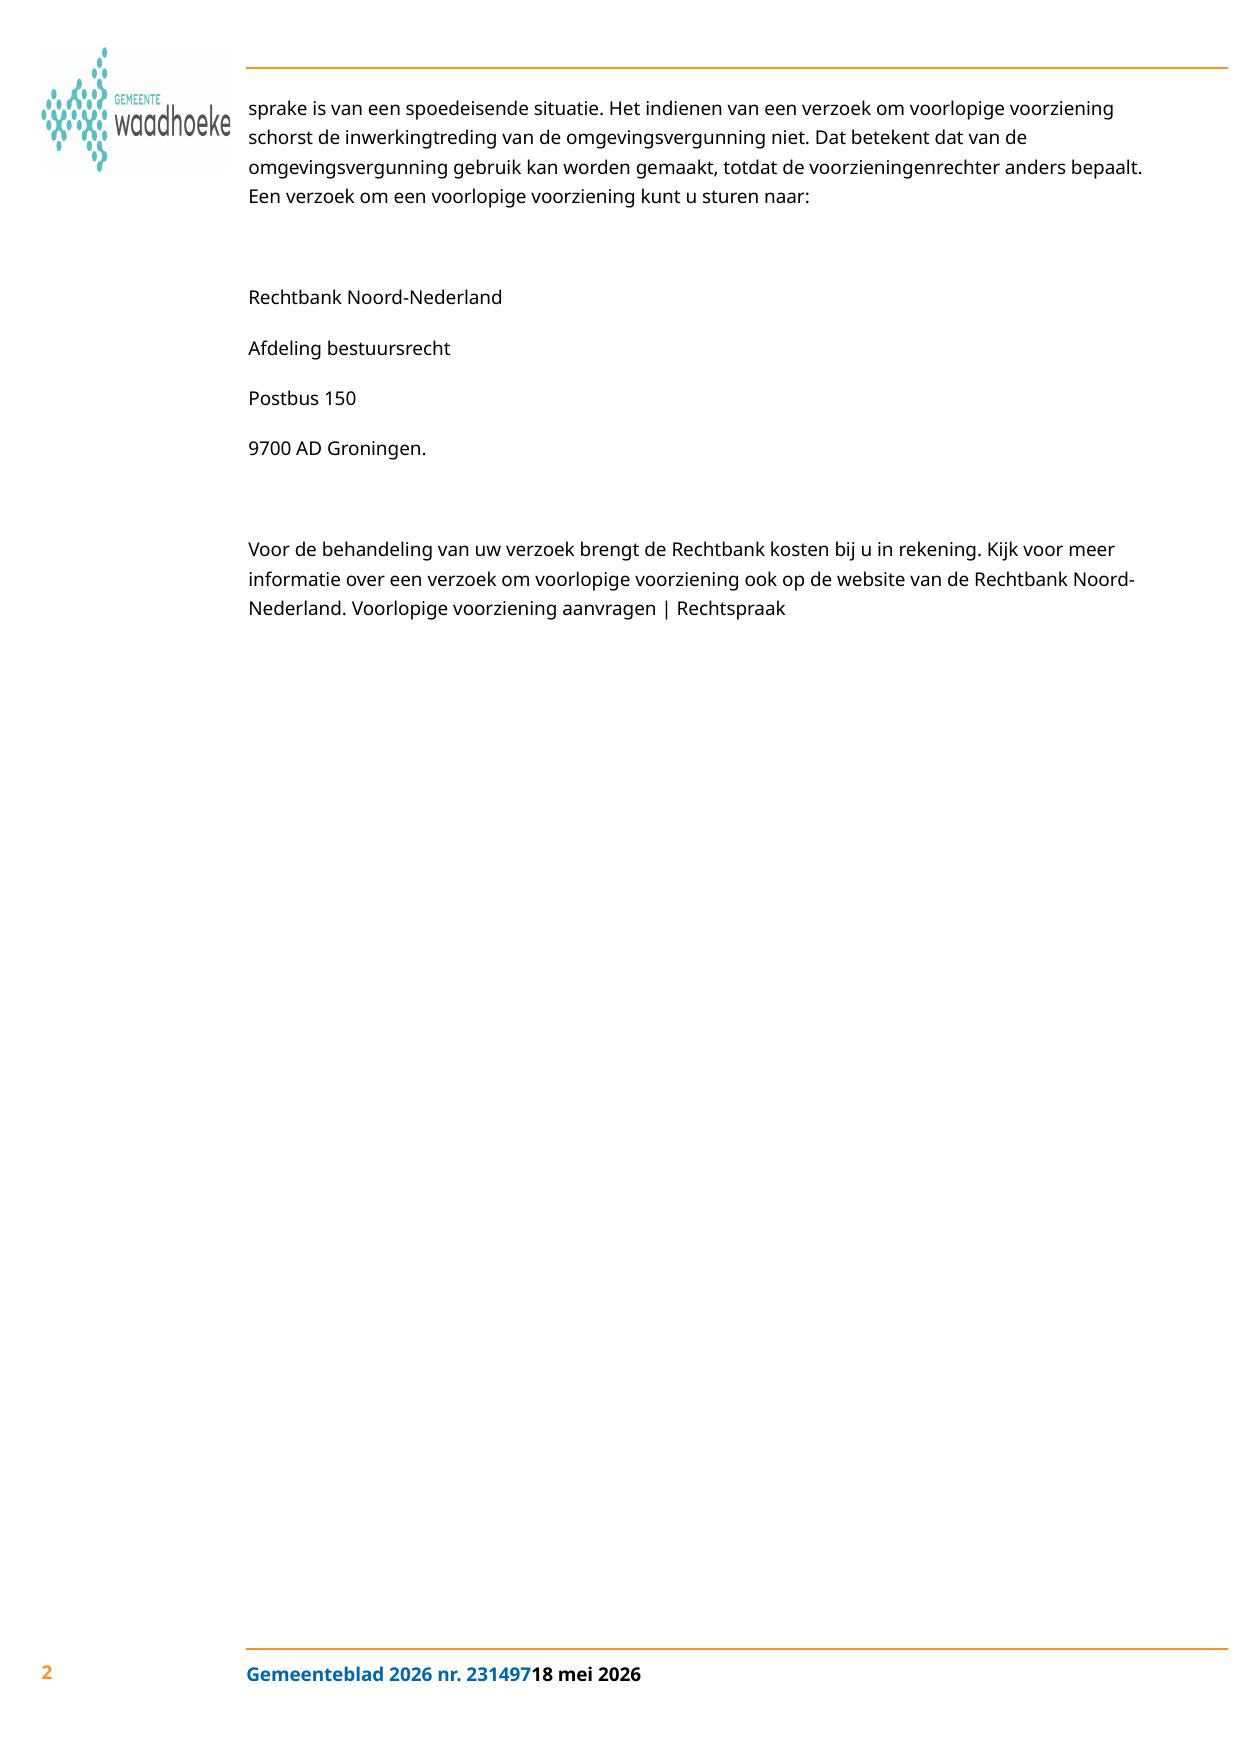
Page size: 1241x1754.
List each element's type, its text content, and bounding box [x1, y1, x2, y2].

text 9700 AD Groningen. [248, 436, 1152, 461]
picture [41, 47, 231, 172]
text Voor de behandeling van uw verzoek brengt de Rechtbank kosten bij u in rekening. Kijk voor meer informatie over een verzoek om voorlopige voorziening ook op de website van de Rechtbank Noord-Nederland. Voorlopige voorziening aanvragen | Rechtspraak [248, 536, 1152, 621]
text Postbus 150 [248, 385, 1152, 411]
text sprake is van een spoedeisende situatie. Het indienen van een verzoek om voorlopige voorziening schorst de inwerkingtreding van de omgevingsvergunning niet. Dat betekent dat van de omgevingsvergunning gebruik kan worden gemaakt, totdat de voorzieningenrechter anders bepaalt. Een verzoek om een voorlopige voorziening kunt u sturen naar: [248, 95, 1152, 209]
text Afdeling bestuursrecht [248, 335, 1152, 361]
text Rechtbank Noord-Nederland [248, 284, 1152, 310]
